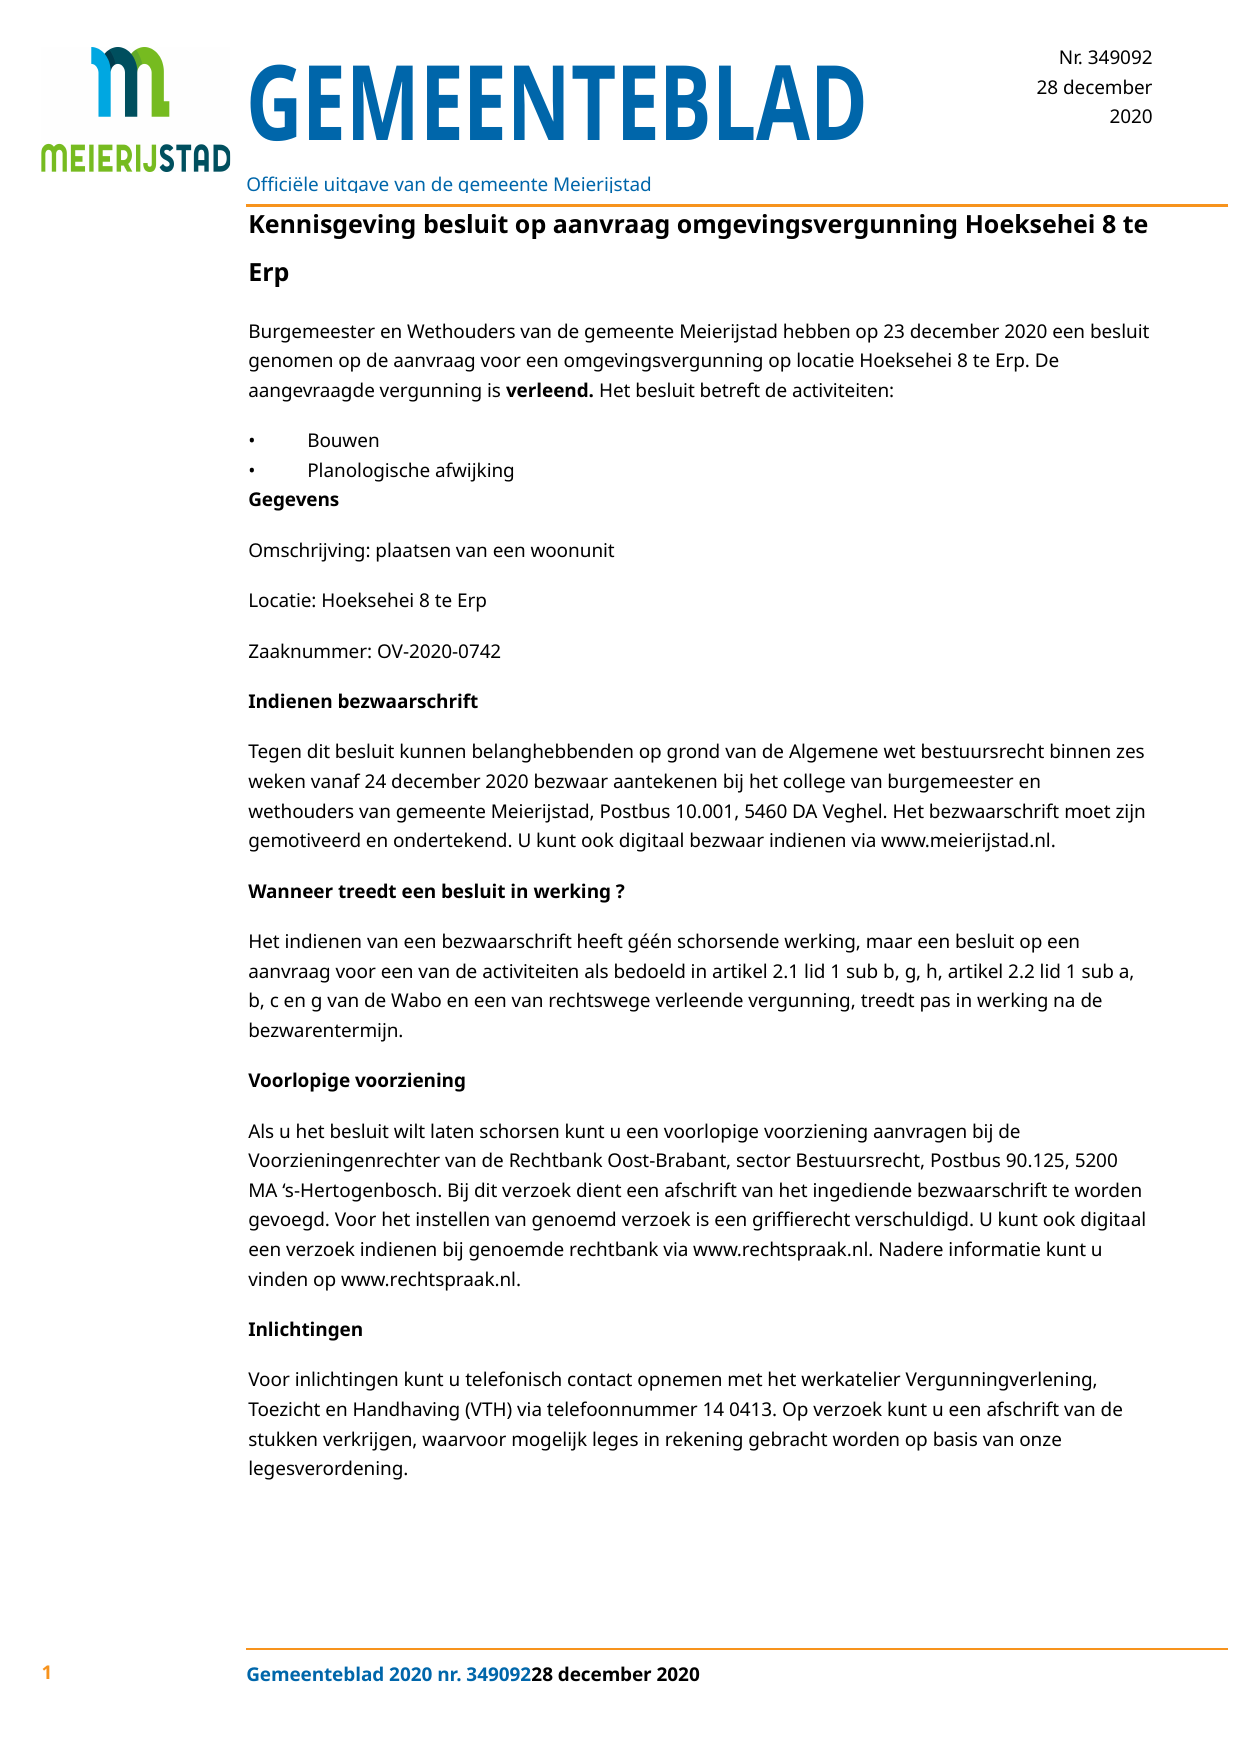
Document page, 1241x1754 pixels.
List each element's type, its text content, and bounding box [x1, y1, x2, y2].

text Zaaknummer: OV-2020-0742 [248, 638, 1152, 664]
text Locatie: Hoeksehei 8 te Erp [248, 587, 1152, 613]
list Bouwen [248, 427, 1152, 453]
text Gegevens [248, 487, 1152, 512]
picture [41, 47, 231, 172]
text Het indienen van een bezwaarschrift heeft géén schorsende werking, maar een besluit op een aanvraag voor een van de activiteiten als bedoeld in artikel 2.1 lid 1 sub b, g, h, artikel 2.2 lid 1 sub a, b, c en g van de Wabo en een van rechtswege verleende vergunning, treedt pas in werking na de bezwarentermijn. [248, 928, 1152, 1043]
text Voor inlichtingen kunt u telefonisch contact opnemen met het werkatelier Vergunningverlening, Toezicht en Handhaving (VTH) via telefoonnummer 14 0413. Op verzoek kunt u een afschrift van de stukken verkrijgen, waarvoor mogelijk leges in rekening gebracht worden op basis van onze legesverordening. [248, 1367, 1152, 1481]
text Kennisgeving besluit op aanvraag omgevingsvergunning Hoeksehei 8 te Erp [248, 207, 1152, 288]
text Voorlopige voorziening [248, 1067, 1152, 1093]
list Planologische afwijking [248, 457, 1152, 483]
text Burgemeester en Wethouders van de gemeente Meierijstad hebben op 23 december 2020 een besluit genomen op de aanvraag voor een omgevingsvergunning op locatie Hoeksehei 8 te Erp. De aangevraagde vergunning is verleend. Het besluit betreft de activiteiten: [248, 318, 1152, 403]
text Wanneer treedt een besluit in werking ? [248, 878, 1152, 904]
text Inlichtingen [248, 1316, 1152, 1342]
text Tegen dit besluit kunnen belanghebbenden op grond van de Algemene wet bestuursrecht binnen zes weken vanaf 24 december 2020 bezwaar aantekenen bij het college van burgemeester en wethouders van gemeente Meierijstad, Postbus 10.001, 5460 DA Veghel. Het bezwaarschrift moet zijn gemotiveerd en ondertekend. U kunt ook digitaal bezwaar indienen via www.meierijstad.nl. [248, 739, 1152, 853]
text Omschrijving: plaatsen van een woonunit [248, 537, 1152, 563]
text Indienen bezwaarschrift [248, 688, 1152, 714]
text Als u het besluit wilt laten schorsen kunt u een voorlopige voorziening aanvragen bij de Voorzieningenrechter van de Rechtbank Oost-Brabant, sector Bestuursrecht, Postbus 90.125, 5200 MA ‘s-Hertogenbosch. Bij dit verzoek dient een afschrift van het ingediende bezwaarschrift te worden gevoegd. Voor het instellen van genoemd verzoek is een griffierecht verschuldigd. U kunt ook digitaal een verzoek indienen bij genoemde rechtbank via www.rechtspraak.nl. Nadere informatie kunt u vinden op www.rechtspraak.nl. [248, 1118, 1152, 1292]
